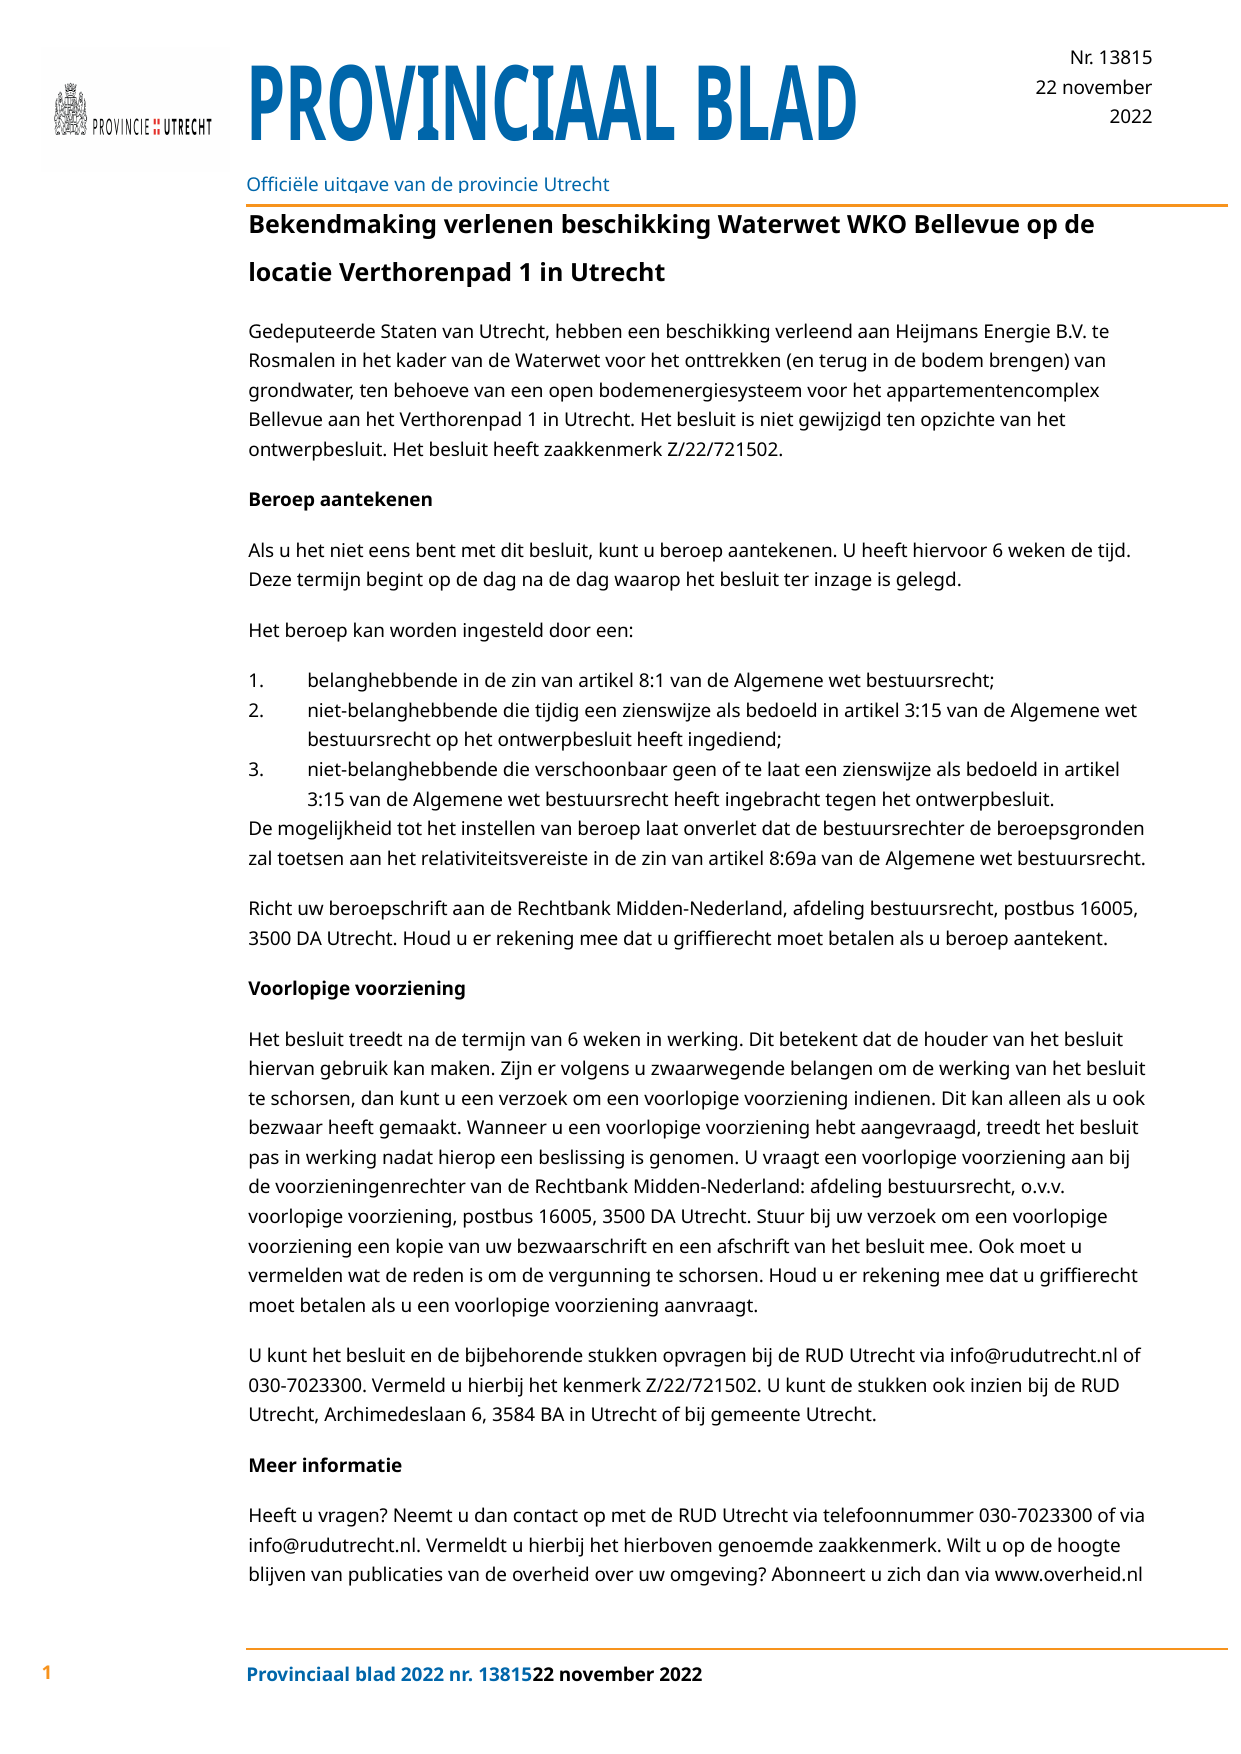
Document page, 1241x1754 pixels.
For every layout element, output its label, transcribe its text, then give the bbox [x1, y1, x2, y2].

text Beroep aantekenen [248, 487, 1152, 512]
text Als u het niet eens bent met dit besluit, kunt u beroep aantekenen. U heeft hiervoor 6 weken de tijd. Deze termijn begint op de dag na de dag waarop het besluit ter inzage is gelegd. [248, 537, 1152, 592]
list niet-belanghebbende die tijdig een zienswijze als bedoeld in artikel 3:15 van de Algemene wet bestuursrecht op het ontwerpbesluit heeft ingediend; [248, 697, 1152, 752]
text Voorlopige voorziening [248, 975, 1152, 1001]
text U kunt het besluit en de bijbehorende stukken opvragen bij de RUD Utrecht via info@rudutrecht.nl of 030-7023300. Vermeld u hierbij het kenmerk Z/22/721502. U kunt de stukken ook inzien bij de RUD Utrecht, Archimedeslaan 6, 3584 BA in Utrecht of bij gemeente Utrecht. [248, 1342, 1152, 1427]
list belanghebbende in de zin van artikel 8:1 van de Algemene wet bestuursrecht; [248, 667, 1152, 693]
text De mogelijkheid tot het instellen van beroep laat onverlet dat de bestuursrechter de beroepsgronden zal toetsen aan het relativiteitsvereiste in de zin van artikel 8:69a van de Algemene wet bestuursrecht. [248, 815, 1152, 871]
text Het besluit treedt na de termijn van 6 weken in werking. Dit betekent dat de houder van het besluit hiervan gebruik kan maken. Zijn er volgens u zwaarwegende belangen om de werking van het besluit te schorsen, dan kunt u een verzoek om een voorlopige voorziening indienen. Dit kan alleen als u ook bezwaar heeft gemaakt. Wanneer u een voorlopige voorziening hebt aangevraagd, treedt het besluit pas in werking nadat hierop een beslissing is genomen. U vraagt een voorlopige voorziening aan bij de voorzieningenrechter van de Rechtbank Midden-Nederland: afdeling bestuursrecht, o.v.v. voorlopige voorziening, postbus 16005, 3500 DA Utrecht. Stuur bij uw verzoek om een voorlopige voorziening een kopie van uw bezwaarschrift en een afschrift van het besluit mee. Ook moet u vermelden wat de reden is om de vergunning te schorsen. Houd u er rekening mee dat u griffierecht moet betalen als u een voorlopige voorziening aanvraagt. [248, 1026, 1152, 1318]
text Heeft u vragen? Neemt u dan contact op met de RUD Utrecht via telefoonnummer 030-7023300 of via info@rudutrecht.nl. Vermeldt u hierbij het hierboven genoemde zaakkenmerk. Wilt u op de hoogte blijven van publicaties van de overheid over uw omgeving? Abonneert u zich dan via www.overheid.nl [248, 1502, 1152, 1587]
picture [41, 47, 231, 172]
list niet-belanghebbende die verschoonbaar geen of te laat een zienswijze als bedoeld in artikel 3:15 van de Algemene wet bestuursrecht heeft ingebracht tegen het ontwerpbesluit. [248, 756, 1152, 812]
text Meer informatie [248, 1452, 1152, 1478]
text Richt uw beroepschrift aan de Rechtbank Midden-Nederland, afdeling bestuursrecht, postbus 16005, 3500 DA Utrecht. Houd u er rekening mee dat u griffierecht moet betalen als u beroep aantekent. [248, 895, 1152, 951]
text Het beroep kan worden ingesteld door een: [248, 617, 1152, 643]
text Bekendmaking verlenen beschikking Waterwet WKO Bellevue op de locatie Verthorenpad 1 in Utrecht [248, 207, 1152, 288]
text Gedeputeerde Staten van Utrecht, hebben een beschikking verleend aan Heijmans Energie B.V. te Rosmalen in het kader van de Waterwet voor het onttrekken (en terug in de bodem brengen) van grondwater, ten behoeve van een open bodemenergiesysteem voor het appartementencomplex Bellevue aan het Verthorenpad 1 in Utrecht. Het besluit is niet gewijzigd ten opzichte van het ontwerpbesluit. Het besluit heeft zaakkenmerk Z/22/721502. [248, 318, 1152, 462]
